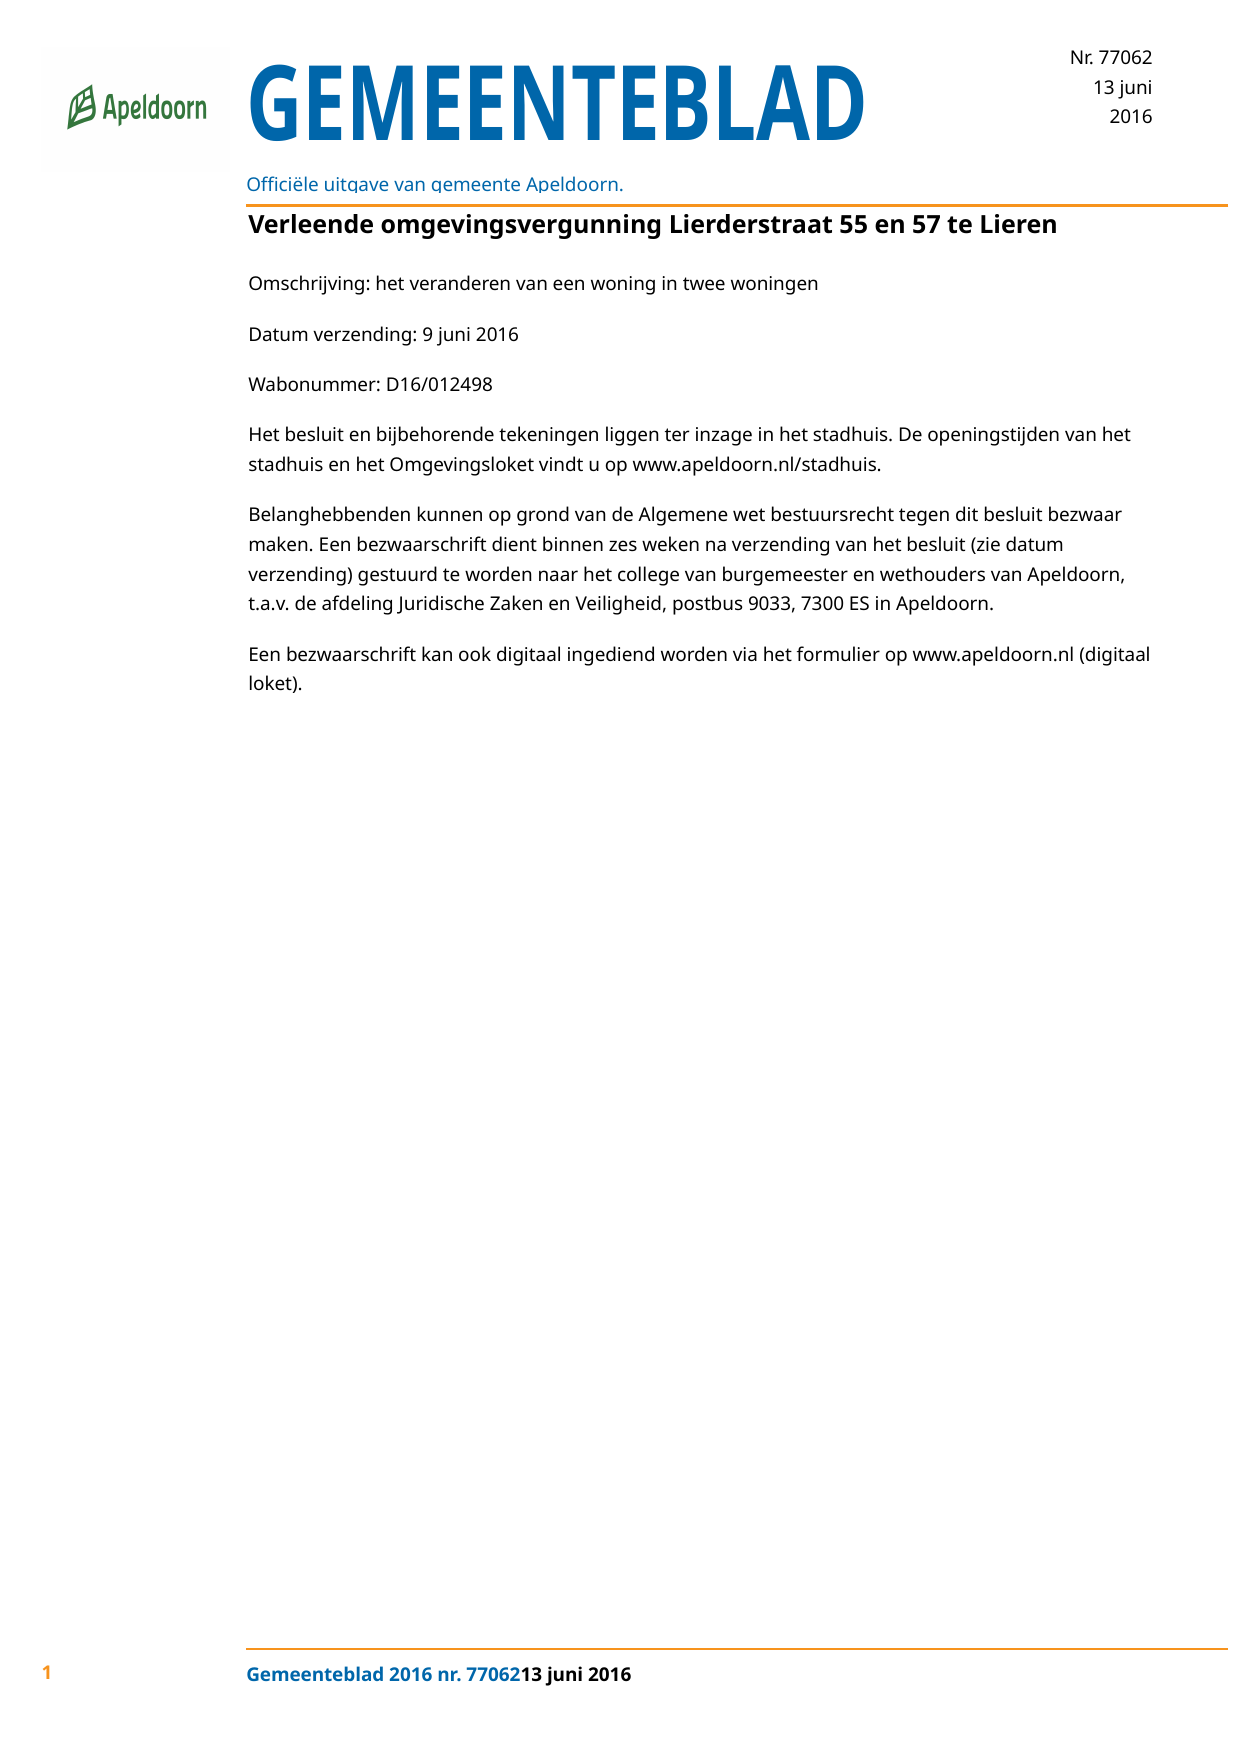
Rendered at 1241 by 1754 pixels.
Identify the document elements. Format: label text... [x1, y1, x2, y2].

text Een bezwaarschrift kan ook digitaal ingediend worden via het formulier op www.apeldoorn.nl (digitaal loket). [248, 641, 1152, 696]
text Omschrijving: het veranderen van een woning in twee woningen [248, 270, 1152, 296]
text Datum verzending: 9 juni 2016 [248, 321, 1152, 346]
picture [41, 47, 231, 172]
text Het besluit en bijbehorende tekeningen liggen ter inzage in het stadhuis. De openingstijden van het stadhuis en het Omgevingsloket vindt u op www.apeldoorn.nl/stadhuis. [248, 422, 1152, 477]
text Verleende omgevingsvergunning Lierderstraat 55 en 57 te Lieren [248, 207, 1152, 241]
text Wabonummer: D16/012498 [248, 371, 1152, 397]
text Belanghebbenden kunnen op grond van de Algemene wet bestuursrecht tegen dit besluit bezwaar maken. Een bezwaarschrift dient binnen zes weken na verzending van het besluit (zie datum verzending) gestuurd te worden naar het college van burgemeester en wethouders van Apeldoorn, t.a.v. de afdeling Juridische Zaken en Veiligheid, postbus 9033, 7300 ES in Apeldoorn. [248, 502, 1152, 616]
